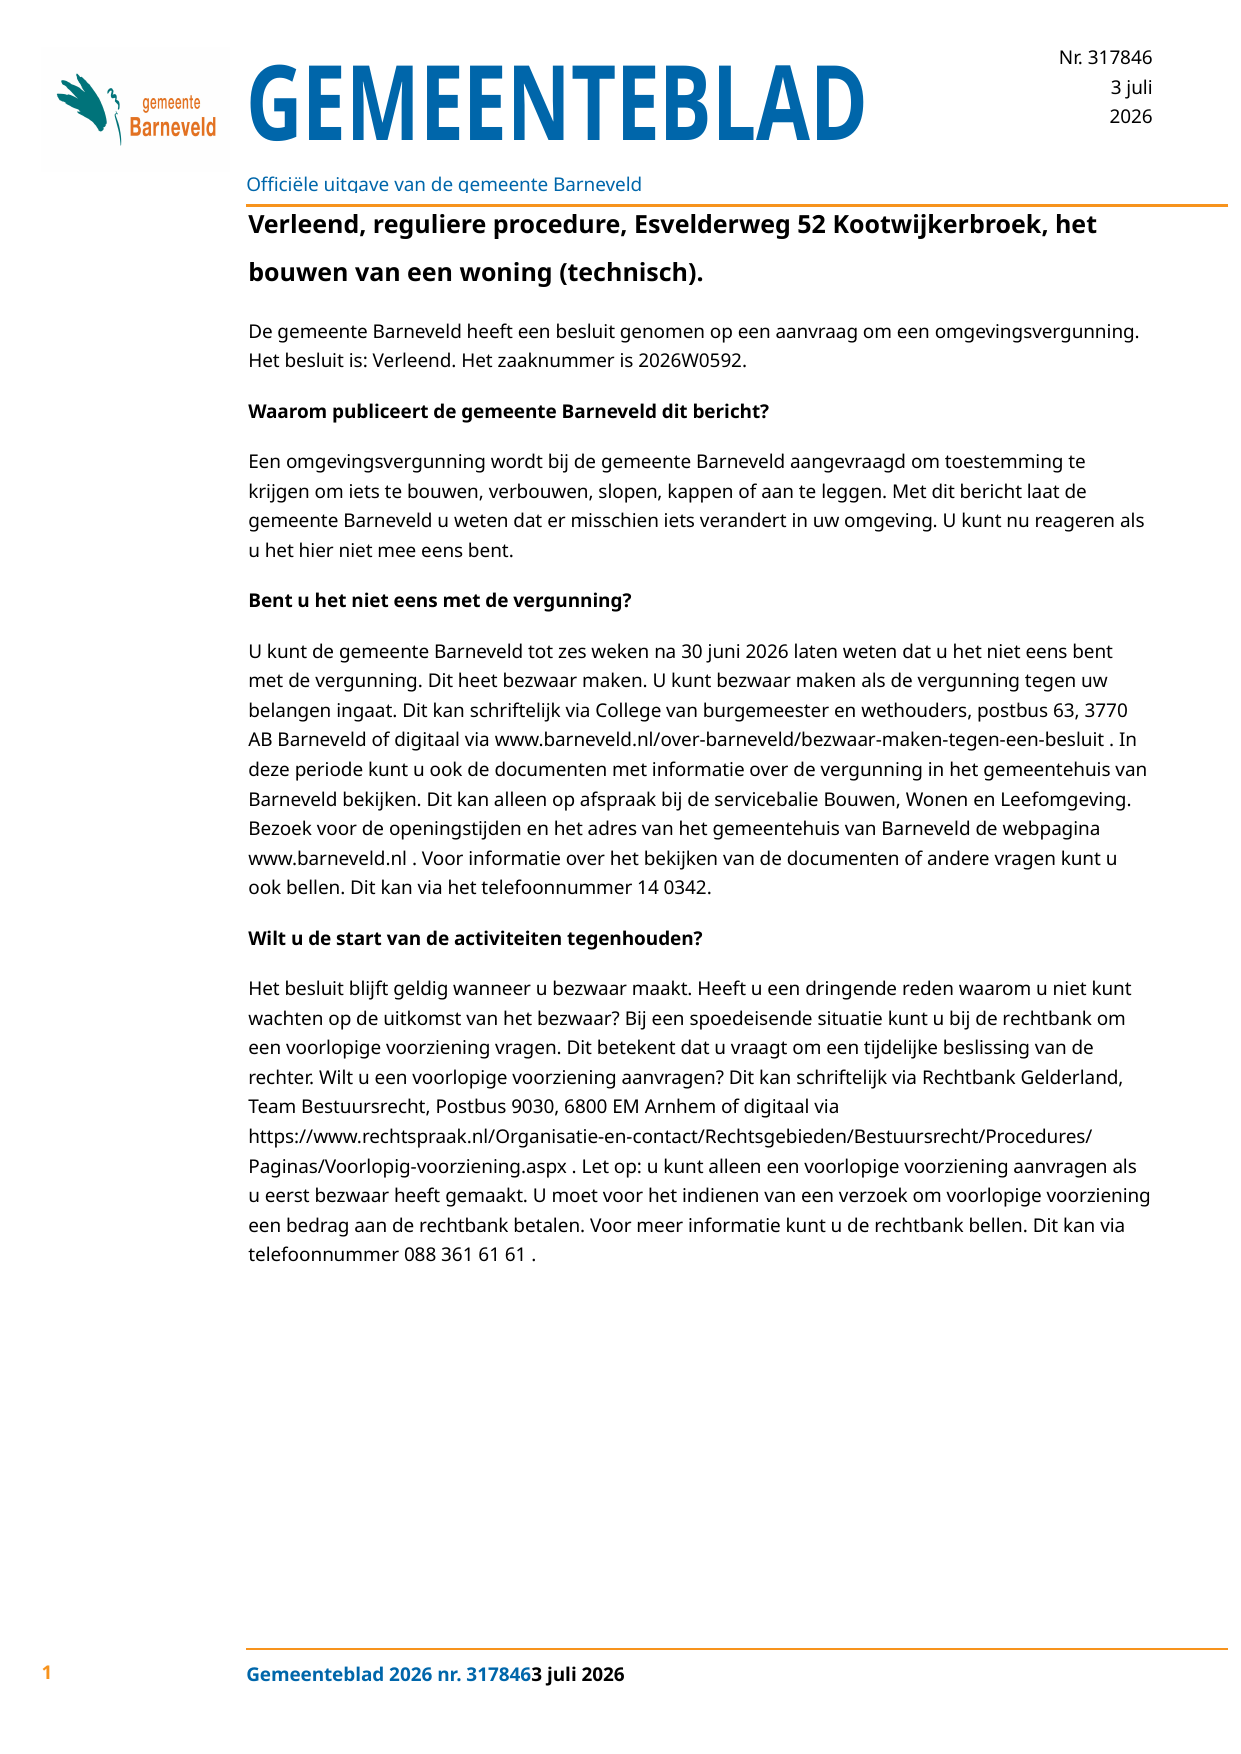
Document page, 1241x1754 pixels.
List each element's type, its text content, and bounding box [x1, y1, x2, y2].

text Een omgevingsvergunning wordt bij de gemeente Barneveld aangevraagd om toestemming te krijgen om iets te bouwen, verbouwen, slopen, kappen of aan te leggen. Met dit bericht laat de gemeente Barneveld u weten dat er misschien iets verandert in uw omgeving. U kunt nu reageren als u het hier niet mee eens bent. [248, 448, 1152, 563]
picture [41, 47, 231, 172]
text Waarom publiceert de gemeente Barneveld dit bericht? [248, 398, 1152, 424]
text U kunt de gemeente Barneveld tot zes weken na 30 juni 2026 laten weten dat u het niet eens bent met de vergunning. Dit heet bezwaar maken. U kunt bezwaar maken als de vergunning tegen uw belangen ingaat. Dit kan schriftelijk via College van burgemeester en wethouders, postbus 63, 3770 AB Barneveld of digitaal via www.barneveld.nl/over-barneveld/bezwaar-maken-tegen-een-besluit . In deze periode kunt u ook de documenten met informatie over de vergunning in het gemeentehuis van Barneveld bekijken. Dit kan alleen op afspraak bij de servicebalie Bouwen, Wonen en Leefomgeving. Bezoek voor de openingstijden en het adres van het gemeentehuis van Barneveld de webpagina www.barneveld.nl . Voor informatie over het bekijken van de documenten of andere vragen kunt u ook bellen. Dit kan via het telefoonnummer 14 0342. [248, 638, 1152, 900]
text Verleend, reguliere procedure, Esvelderweg 52 Kootwijkerbroek, het bouwen van een woning (technisch). [248, 207, 1152, 288]
text Wilt u de start van de activiteiten tegenhouden? [248, 925, 1152, 951]
text De gemeente Barneveld heeft een besluit genomen op een aanvraag om een omgevingsvergunning. Het besluit is: Verleend. Het zaaknummer is 2026W0592. [248, 318, 1152, 373]
text Het besluit blijft geldig wanneer u bezwaar maakt. Heeft u een dringende reden waarom u niet kunt wachten op de uitkomst van het bezwaar? Bij een spoedeisende situatie kunt u bij de rechtbank om een voorlopige voorziening vragen. Dit betekent dat u vraagt om een tijdelijke beslissing van de rechter. Wilt u een voorlopige voorziening aanvragen? Dit kan schriftelijk via Rechtbank Gelderland, Team Bestuursrecht, Postbus 9030, 6800 EM Arnhem of digitaal via https://www.rechtspraak.nl/Organisatie-en-contact/Rechtsgebieden/Bestuursrecht/Procedures/Paginas/Voorlopig-voorziening.aspx . Let op: u kunt alleen een voorlopige voorziening aanvragen als u eerst bezwaar heeft gemaakt. U moet voor het indienen van een verzoek om voorlopige voorziening een bedrag aan de rechtbank betalen. Voor meer informatie kunt u de rechtbank bellen. Dit kan via telefoonnummer 088 361 61 61 . [248, 975, 1152, 1267]
text Bent u het niet eens met de vergunning? [248, 587, 1152, 613]
